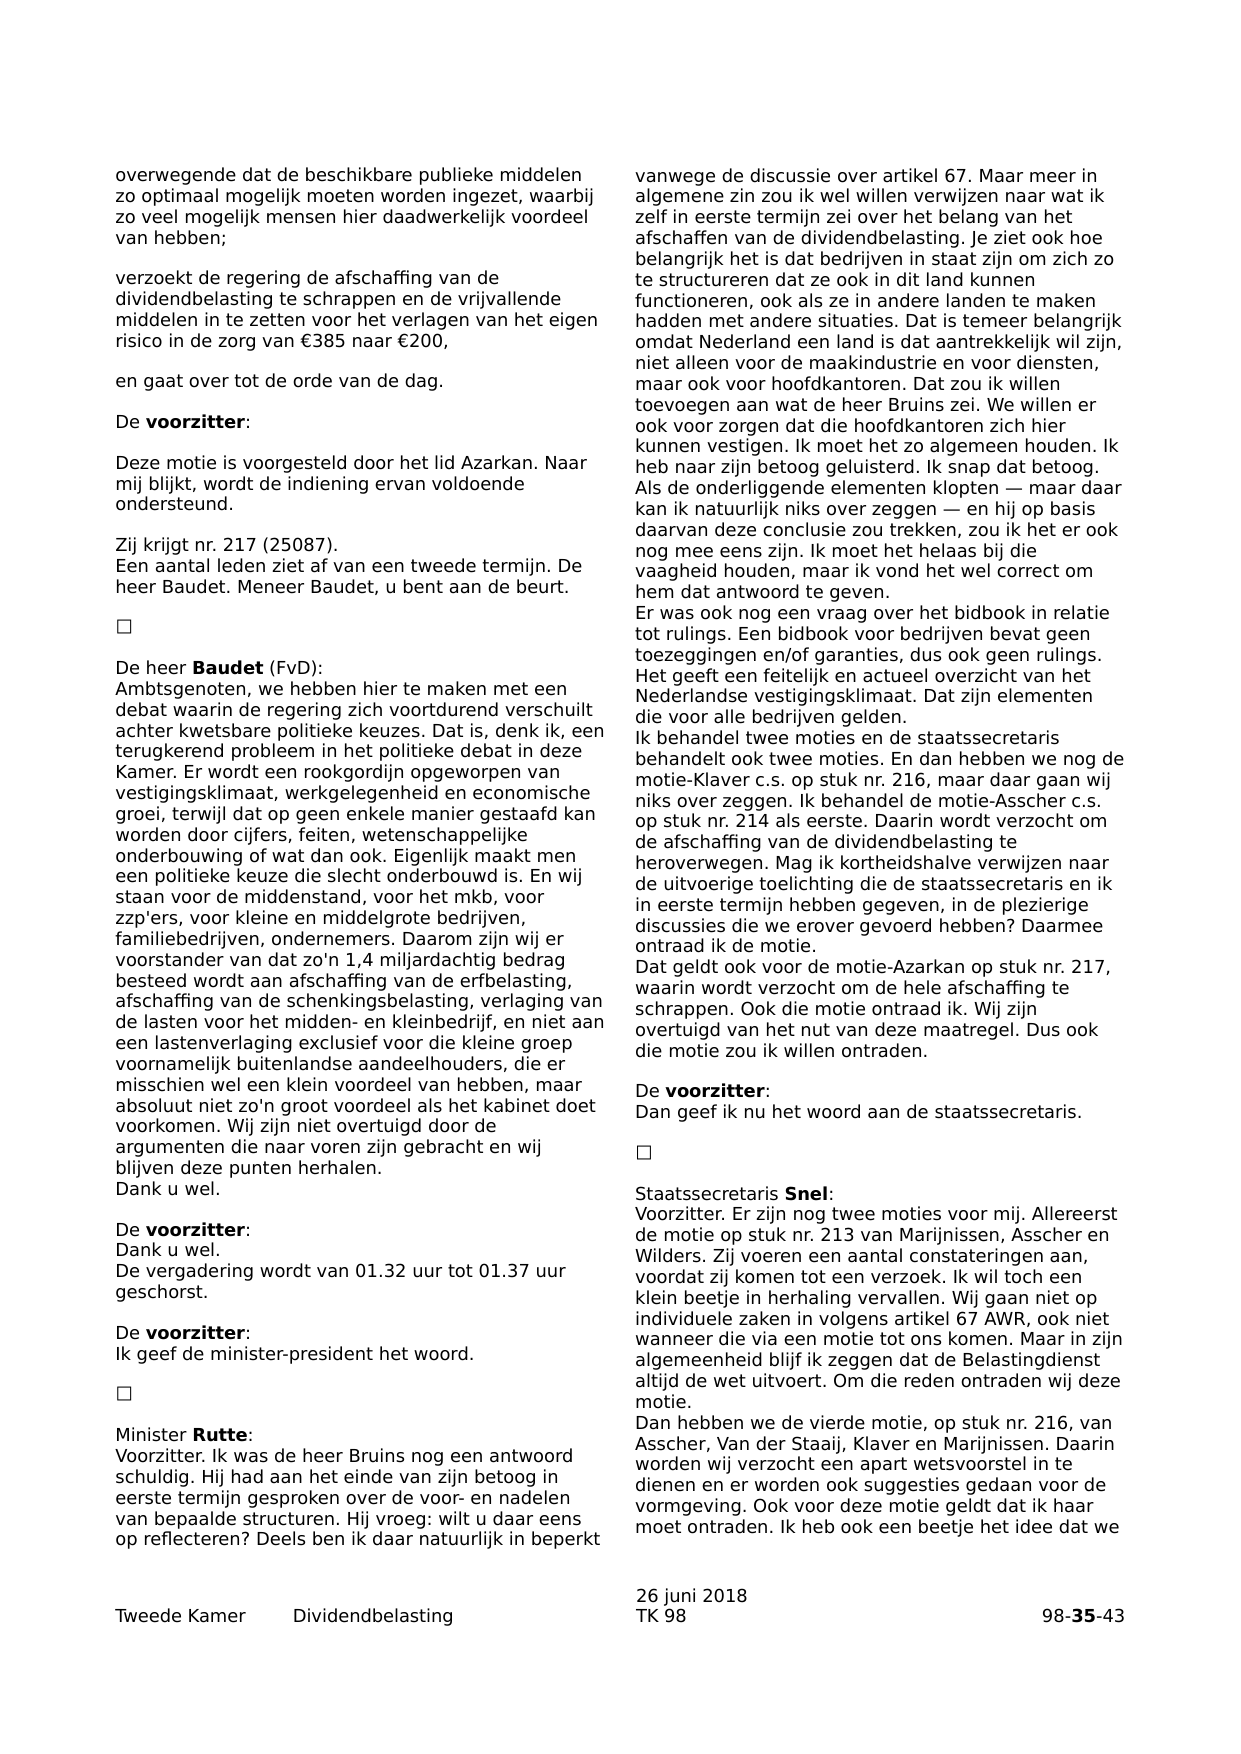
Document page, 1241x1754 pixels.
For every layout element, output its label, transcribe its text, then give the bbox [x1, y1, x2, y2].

text De voorzitter: [635, 1081, 1125, 1102]
text Voorzitter. Er zijn nog twee moties voor mij. Allereerst de motie op stuk nr. 213 van Marijnissen, Asscher en Wilders. Zij voeren een aantal constateringen aan, voordat zij komen tot een verzoek. Ik wil toch een klein beetje in herhaling vervallen. Wij gaan niet op individuele zaken in volgens artikel 67 AWR, ook niet wanneer die via een motie tot ons komen. Maar in zijn algemeenheid blijf ik zeggen dat de Belastingdienst altijd de wet uitvoert. Om die reden ontraden wij deze motie. [635, 1204, 1125, 1412]
text Een aantal leden ziet af van een tweede termijn. De heer Baudet. Meneer Baudet, u bent aan de beurt. [115, 556, 605, 597]
text De voorzitter: [115, 1323, 605, 1343]
text De heer Baudet (FvD): [115, 658, 605, 679]
text vanwege de discussie over artikel 67. Maar meer in algemene zin zou ik wel willen verwijzen naar wat ik zelf in eerste termijn zei over het belang van het afschaffen van de dividendbelasting. Je ziet ook hoe belangrijk het is dat bedrijven in staat zijn om zich zo te structureren dat ze ook in dit land kunnen functioneren, ook als ze in andere landen te maken hadden met andere situaties. Dat is temeer belangrijk omdat Nederland een land is dat aantrekkelijk wil zijn, niet alleen voor de maakindustrie en voor diensten, maar ook voor hoofdkantoren. Dat zou ik willen toevoegen aan wat de heer Bruins zei. We willen er ook voor zorgen dat die hoofdkantoren zich hier kunnen vestigen. Ik moet het zo algemeen houden. Ik heb naar zijn betoog geluisterd. Ik snap dat betoog. Als de onderliggende elementen klopten — maar daar kan ik natuurlijk niks over zeggen — en hij op basis daarvan deze conclusie zou trekken, zou ik het er ook nog mee eens zijn. Ik moet het helaas bij die vaagheid houden, maar ik vond het wel correct om hem dat antwoord te geven. [635, 165, 1125, 603]
text Voorzitter. Ik was de heer Bruins nog een antwoord schuldig. Hij had aan het einde van zijn betoog in eerste termijn gesproken over de voor- en nadelen van bepaalde structuren. Hij vroeg: wilt u daar eens op reflecteren? Deels ben ik daar natuurlijk in beperkt [115, 1446, 605, 1550]
text Ik geef de minister-president het woord. [115, 1343, 605, 1364]
text Dank u wel. [115, 1179, 605, 1199]
text De voorzitter: [115, 1219, 605, 1240]
text Er was ook nog een vraag over het bidbook in relatie tot rulings. Een bidbook voor bedrijven bevat geen toezeggingen en/of garanties, dus ook geen rulings. Het geeft een feitelijk en actueel overzicht van het Nederlandse vestigingsklimaat. Dat zijn elementen die voor alle bedrijven gelden. [635, 603, 1125, 728]
text Deze motie is voorgesteld door het lid Azarkan. Naar mij blijkt, wordt de indiening ervan voldoende ondersteund. [115, 453, 605, 515]
text De voorzitter: [115, 412, 605, 433]
text Zij krijgt nr. 217 (25087). [115, 535, 605, 556]
text Ik behandel twee moties en de staatssecretaris behandelt ook twee moties. En dan hebben we nog de motie-Klaver c.s. op stuk nr. 216, maar daar gaan wij niks over zeggen. Ik behandel de motie-Asscher c.s. op stuk nr. 214 als eerste. Daarin wordt verzocht om de afschaffing van de dividendbelasting te heroverwegen. Mag ik kortheidshalve verwijzen naar de uitvoerige toelichting die de staatssecretaris en ik in eerste termijn hebben gegeven, in de plezierige discussies die we erover gevoerd hebben? Daarmee ontraad ik de motie. [635, 728, 1125, 957]
text Ambtsgenoten, we hebben hier te maken met een debat waarin de regering zich voortdurend verschuilt achter kwetsbare politieke keuzes. Dat is, denk ik, een terugkerend probleem in het politieke debat in deze Kamer. Er wordt een rookgordijn opgeworpen van vestigingsklimaat, werkgelegenheid en economische groei, terwijl dat op geen enkele manier gestaafd kan worden door cijfers, feiten, wetenschappelijke onderbouwing of wat dan ook. Eigenlijk maakt men een politieke keuze die slecht onderbouwd is. En wij staan voor de middenstand, voor het mkb, voor zzp'ers, voor kleine en middelgrote bedrijven, familiebedrijven, ondernemers. Daarom zijn wij er voorstander van dat zo'n 1,4 miljardachtig bedrag besteed wordt aan afschaffing van de erfbelasting, afschaffing van de schenkingsbelasting, verlaging van de lasten voor het midden- en kleinbedrijf, en niet aan een lastenverlaging exclusief voor die kleine groep voornamelijk buitenlandse aandeelhouders, die er misschien wel een klein voordeel van hebben, maar absoluut niet zo'n groot voordeel als het kabinet doet voorkomen. Wij zijn niet overtuigd door de argumenten die naar voren zijn gebracht en wij blijven deze punten herhalen. [115, 679, 605, 1179]
text Minister Rutte: [115, 1425, 605, 1446]
text overwegende dat de beschikbare publieke middelen zo optimaal mogelijk moeten worden ingezet, waarbij zo veel mogelijk mensen hier daadwerkelijk voordeel van hebben; [115, 165, 605, 248]
text verzoekt de regering de afschaffing van de dividendbelasting te schrappen en de vrijvallende middelen in te zetten voor het verlagen van het eigen risico in de zorg van €385 naar €200, [115, 268, 605, 351]
text Dat geldt ook voor de motie-Azarkan op stuk nr. 217, waarin wordt verzocht om de hele afschaffing te schrappen. Ook die motie ontraad ik. Wij zijn overtuigd van het nut van deze maatregel. Dus ook die motie zou ik willen ontraden. [635, 957, 1125, 1061]
text ⬜ [115, 617, 605, 638]
text Dan hebben we de vierde motie, op stuk nr. 216, van Asscher, Van der Staaij, Klaver en Marijnissen. Daarin worden wij verzocht een apart wetsvoorstel in te dienen en er worden ook suggesties gedaan voor de vormgeving. Ook voor deze motie geldt dat ik haar moet ontraden. Ik heb ook een beetje het idee dat we [635, 1412, 1125, 1537]
text en gaat over tot de orde van de dag. [115, 371, 605, 392]
text Dan geef ik nu het woord aan de staatssecretaris. [635, 1102, 1125, 1123]
text ⬜ [115, 1384, 605, 1405]
text ⬜ [635, 1143, 1125, 1163]
text Staatssecretaris Snel: [635, 1183, 1125, 1204]
text Dank u wel. [115, 1240, 605, 1261]
text De vergadering wordt van 01.32 uur tot 01.37 uur geschorst. [115, 1261, 605, 1303]
